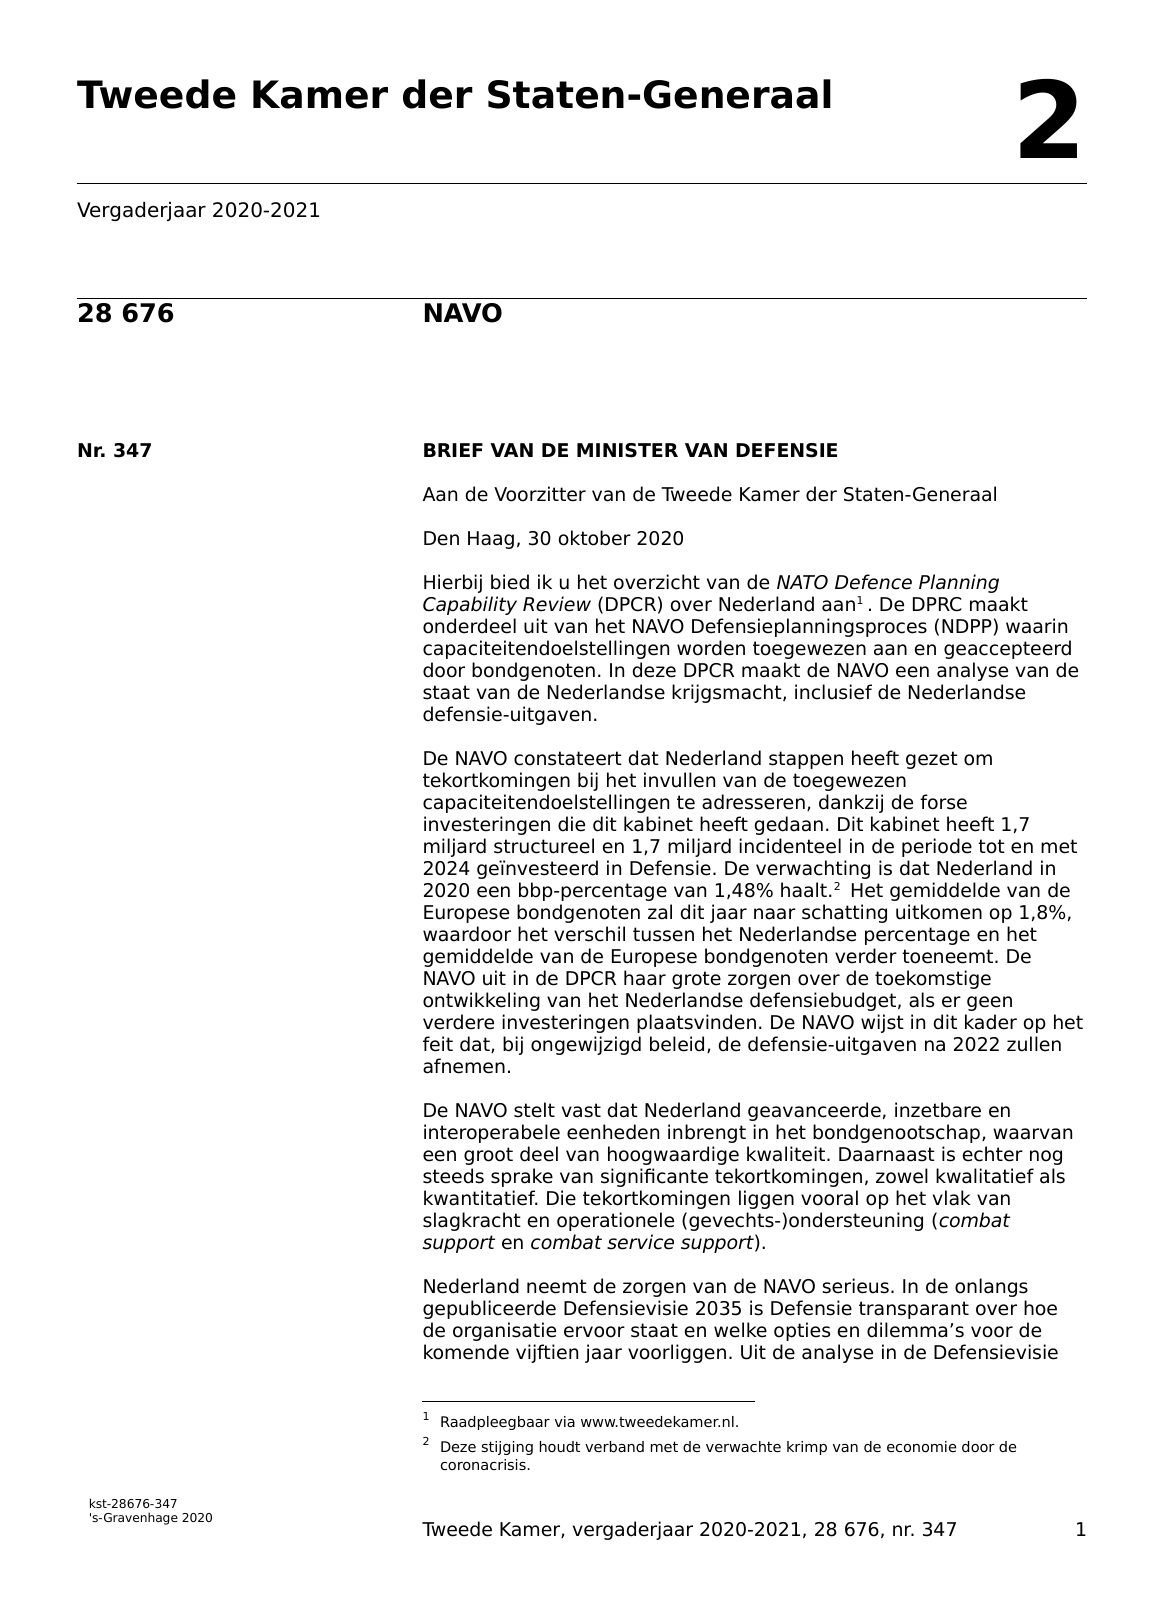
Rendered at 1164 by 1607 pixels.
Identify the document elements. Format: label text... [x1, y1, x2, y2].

text Aan de Voorzitter van de Tweede Kamer der Staten-Generaal [422, 484, 1087, 506]
text Hierbij bied ik u het overzicht van de NATO Defence Planning Capability Review (DPCR) over Nederland aan. De DPRC maakt onderdeel uit van het NAVO Defensieplanningsproces (NDPP) waarin capaciteitendoelstellingen worden toegewezen aan en geaccepteerd door bondgenoten. In deze DPCR maakt de NAVO een analyse van de staat van de Nederlandse krijgsmacht, inclusief de Nederlandse defensie-uitgaven. [422, 572, 1087, 726]
subtitle Nr. 347 BRIEF VAN DE MINISTER VAN DEFENSIE [77, 440, 1087, 462]
text De NAVO constateert dat Nederland stappen heeft gezet om tekortkomingen bij het invullen van de toegewezen capaciteitendoelstellingen te adresseren, dankzij de forse investeringen die dit kabinet heeft gedaan. Dit kabinet heeft 1,7 miljard structureel en 1,7 miljard incidenteel in de periode tot en met 2024 geïnvesteerd in Defensie. De verwachting is dat Nederland in 2020 een bbp-percentage van 1,48% haalt. Het gemiddelde van de Europese bondgenoten zal dit jaar naar schatting uitkomen op 1,8%, waardoor het verschil tussen het Nederlandse percentage en het gemiddelde van de Europese bondgenoten verder toeneemt. De NAVO uit in de DPCR haar grote zorgen over de toekomstige ontwikkeling van het Nederlandse defensiebudget, als er geen verdere investeringen plaatsvinden. De NAVO wijst in dit kader op het feit dat, bij ongewijzigd beleid, de defensie-uitgaven na 2022 zullen afnemen. [422, 748, 1087, 1078]
table_header Tweede Kamer der Staten-Generaal [77, 59, 886, 183]
table_header 2 [886, 59, 1087, 183]
text Nederland neemt de zorgen van de NAVO serieus. In de onlangs gepubliceerde Defensievisie 2035 is Defensie transparant over hoe de organisatie ervoor staat en welke opties en dilemma’s voor de komende vijftien jaar voorliggen. Uit de analyse in de Defensievisie [422, 1276, 1087, 1364]
text kst-28676-347 [88, 1497, 323, 1511]
subtitle 28 676 NAVO [77, 299, 1087, 329]
text Den Haag, 30 oktober 2020 [422, 528, 1087, 550]
text Deze stijging houdt verband met de verwachte krimp van de economie door de coronacrisis. [422, 1435, 1087, 1474]
text 's-Gravenhage 2020 [88, 1511, 323, 1525]
table_cell Vergaderjaar 2020-2021 [77, 184, 1087, 298]
text Raadpleegbaar via www.tweedekamer.nl. [422, 1410, 1087, 1432]
text De NAVO stelt vast dat Nederland geavanceerde, inzetbare en interoperabele eenheden inbrengt in het bondgenootschap, waarvan een groot deel van hoogwaardige kwaliteit. Daarnaast is echter nog steeds sprake van significante tekortkomingen, zowel kwalitatief als kwantitatief. Die tekortkomingen liggen vooral op het vlak van slagkracht en operationele (gevechts-)ondersteuning (combat support en combat service support). [422, 1100, 1087, 1254]
